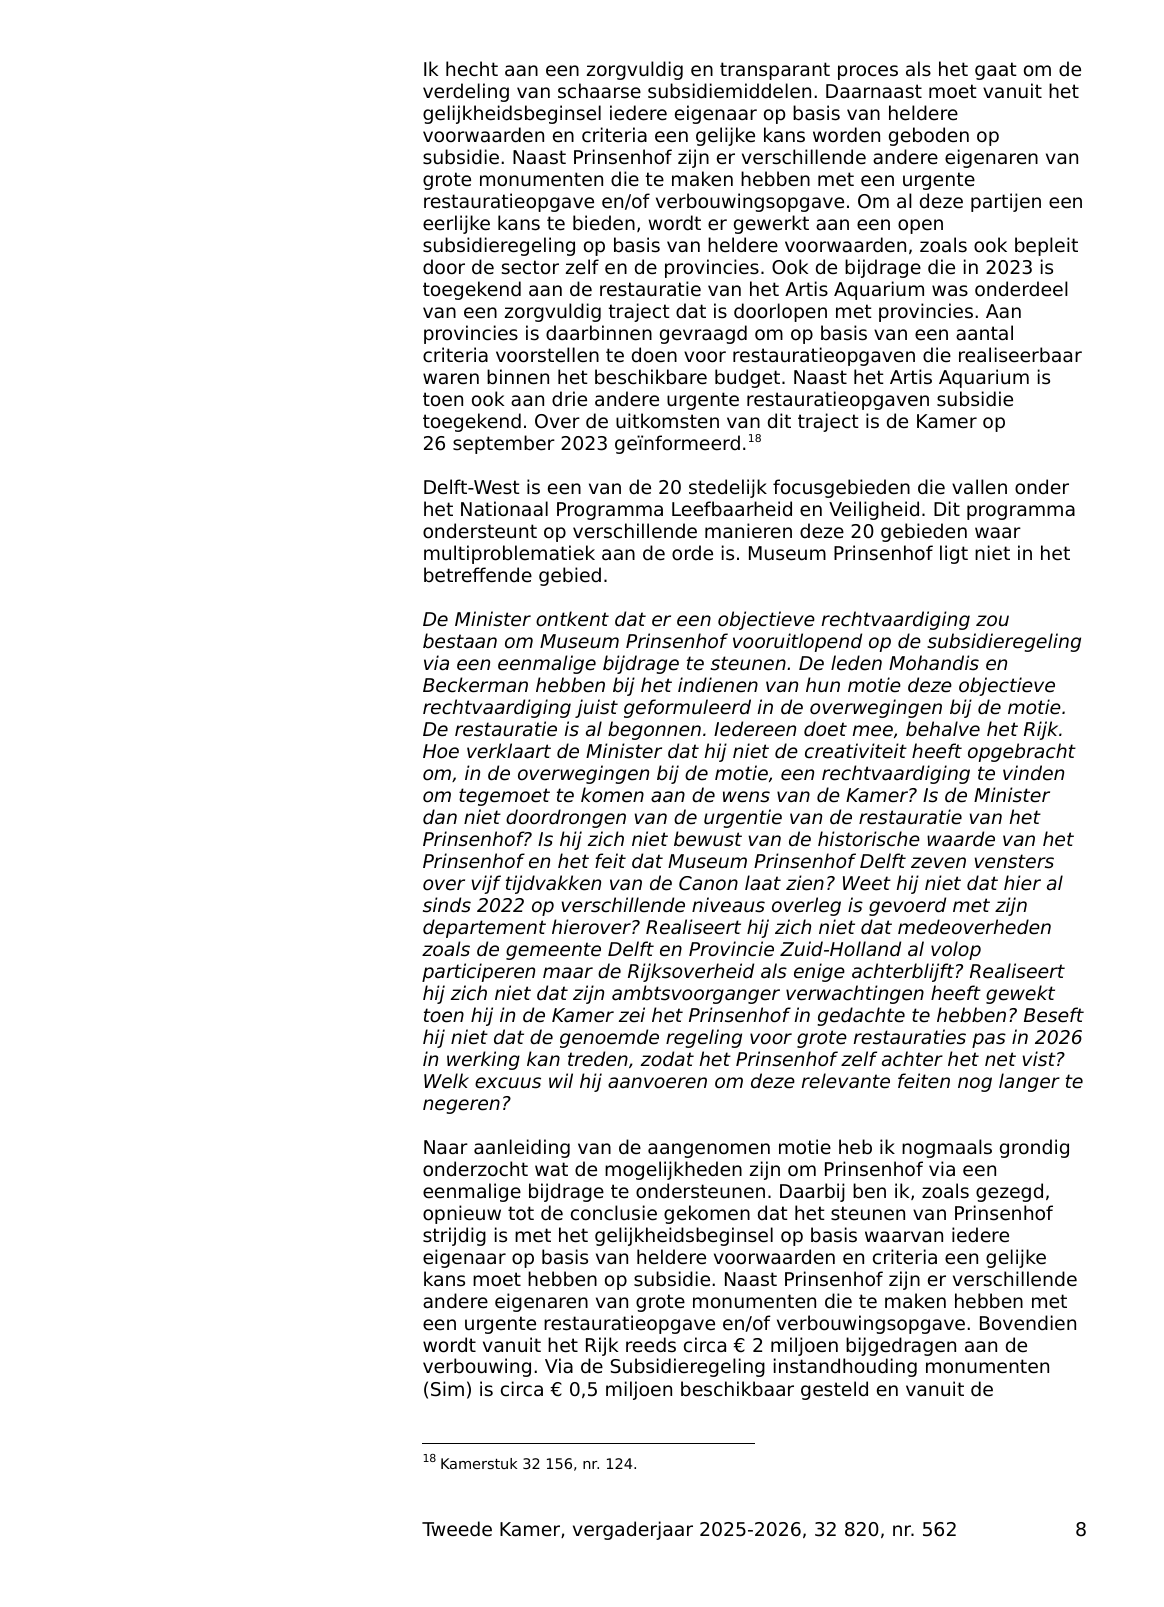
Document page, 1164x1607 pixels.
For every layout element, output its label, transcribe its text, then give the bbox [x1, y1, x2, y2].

text Delft-West is een van de 20 stedelijk focusgebieden die vallen onder het Nationaal Programma Leefbaarheid en Veiligheid. Dit programma ondersteunt op verschillende manieren deze 20 gebieden waar multiproblematiek aan de orde is. Museum Prinsenhof ligt niet in het betreffende gebied. [422, 477, 1087, 587]
text Naar aanleiding van de aangenomen motie heb ik nogmaals grondig onderzocht wat de mogelijkheden zijn om Prinsenhof via een eenmalige bijdrage te ondersteunen. Daarbij ben ik, zoals gezegd, opnieuw tot de conclusie gekomen dat het steunen van Prinsenhof strijdig is met het gelijkheidsbeginsel op basis waarvan iedere eigenaar op basis van heldere voorwaarden en criteria een gelijke kans moet hebben op subsidie. Naast Prinsenhof zijn er verschillende andere eigenaren van grote monumenten die te maken hebben met een urgente restauratieopgave en/of verbouwingsopgave. Bovendien wordt vanuit het Rijk reeds circa € 2 miljoen bijgedragen aan de verbouwing. Via de Subsidieregeling instandhouding monumenten (Sim) is circa € 0,5 miljoen beschikbaar gesteld en vanuit de [422, 1137, 1087, 1400]
text De Minister ontkent dat er een objectieve rechtvaardiging zou bestaan om Museum Prinsenhof vooruitlopend op de subsidieregeling via een eenmalige bijdrage te steunen. De leden Mohandis en Beckerman hebben bij het indienen van hun motie deze objectieve rechtvaardiging juist geformuleerd in de overwegingen bij de motie. De restauratie is al begonnen. Iedereen doet mee, behalve het Rijk. Hoe verklaart de Minister dat hij niet de creativiteit heeft opgebracht om, in de overwegingen bij de motie, een rechtvaardiging te vinden om tegemoet te komen aan de wens van de Kamer? Is de Minister dan niet doordrongen van de urgentie van de restauratie van het Prinsenhof? Is hij zich niet bewust van de historische waarde van het Prinsenhof en het feit dat Museum Prinsenhof Delft zeven vensters over vijf tijdvakken van de Canon laat zien? Weet hij niet dat hier al sinds 2022 op verschillende niveaus overleg is gevoerd met zijn departement hierover? Realiseert hij zich niet dat medeoverheden zoals de gemeente Delft en Provincie Zuid-Holland al volop participeren maar de Rijksoverheid als enige achterblijft? Realiseert hij zich niet dat zijn ambtsvoorganger verwachtingen heeft gewekt toen hij in de Kamer zei het Prinsenhof in gedachte te hebben? Beseft hij niet dat de genoemde regeling voor grote restauraties pas in 2026 in werking kan treden, zodat het Prinsenhof zelf achter het net vist? Welk excuus wil hij aanvoeren om deze relevante feiten nog langer te negeren? [422, 609, 1087, 1114]
text Kamerstuk 32 156, nr. 124. [422, 1452, 1087, 1474]
text Ik hecht aan een zorgvuldig en transparant proces als het gaat om de verdeling van schaarse subsidiemiddelen. Daarnaast moet vanuit het gelijkheidsbeginsel iedere eigenaar op basis van heldere voorwaarden en criteria een gelijke kans worden geboden op subsidie. Naast Prinsenhof zijn er verschillende andere eigenaren van grote monumenten die te maken hebben met een urgente restauratieopgave en/of verbouwingsopgave. Om al deze partijen een eerlijke kans te bieden, wordt er gewerkt aan een open subsidieregeling op basis van heldere voorwaarden, zoals ook bepleit door de sector zelf en de provincies. Ook de bijdrage die in 2023 is toegekend aan de restauratie van het Artis Aquarium was onderdeel van een zorgvuldig traject dat is doorlopen met provincies. Aan provincies is daarbinnen gevraagd om op basis van een aantal criteria voorstellen te doen voor restauratieopgaven die realiseerbaar waren binnen het beschikbare budget. Naast het Artis Aquarium is toen ook aan drie andere urgente restauratieopgaven subsidie toegekend. Over de uitkomsten van dit traject is de Kamer op 26 september 2023 geïnformeerd. [422, 59, 1087, 455]
